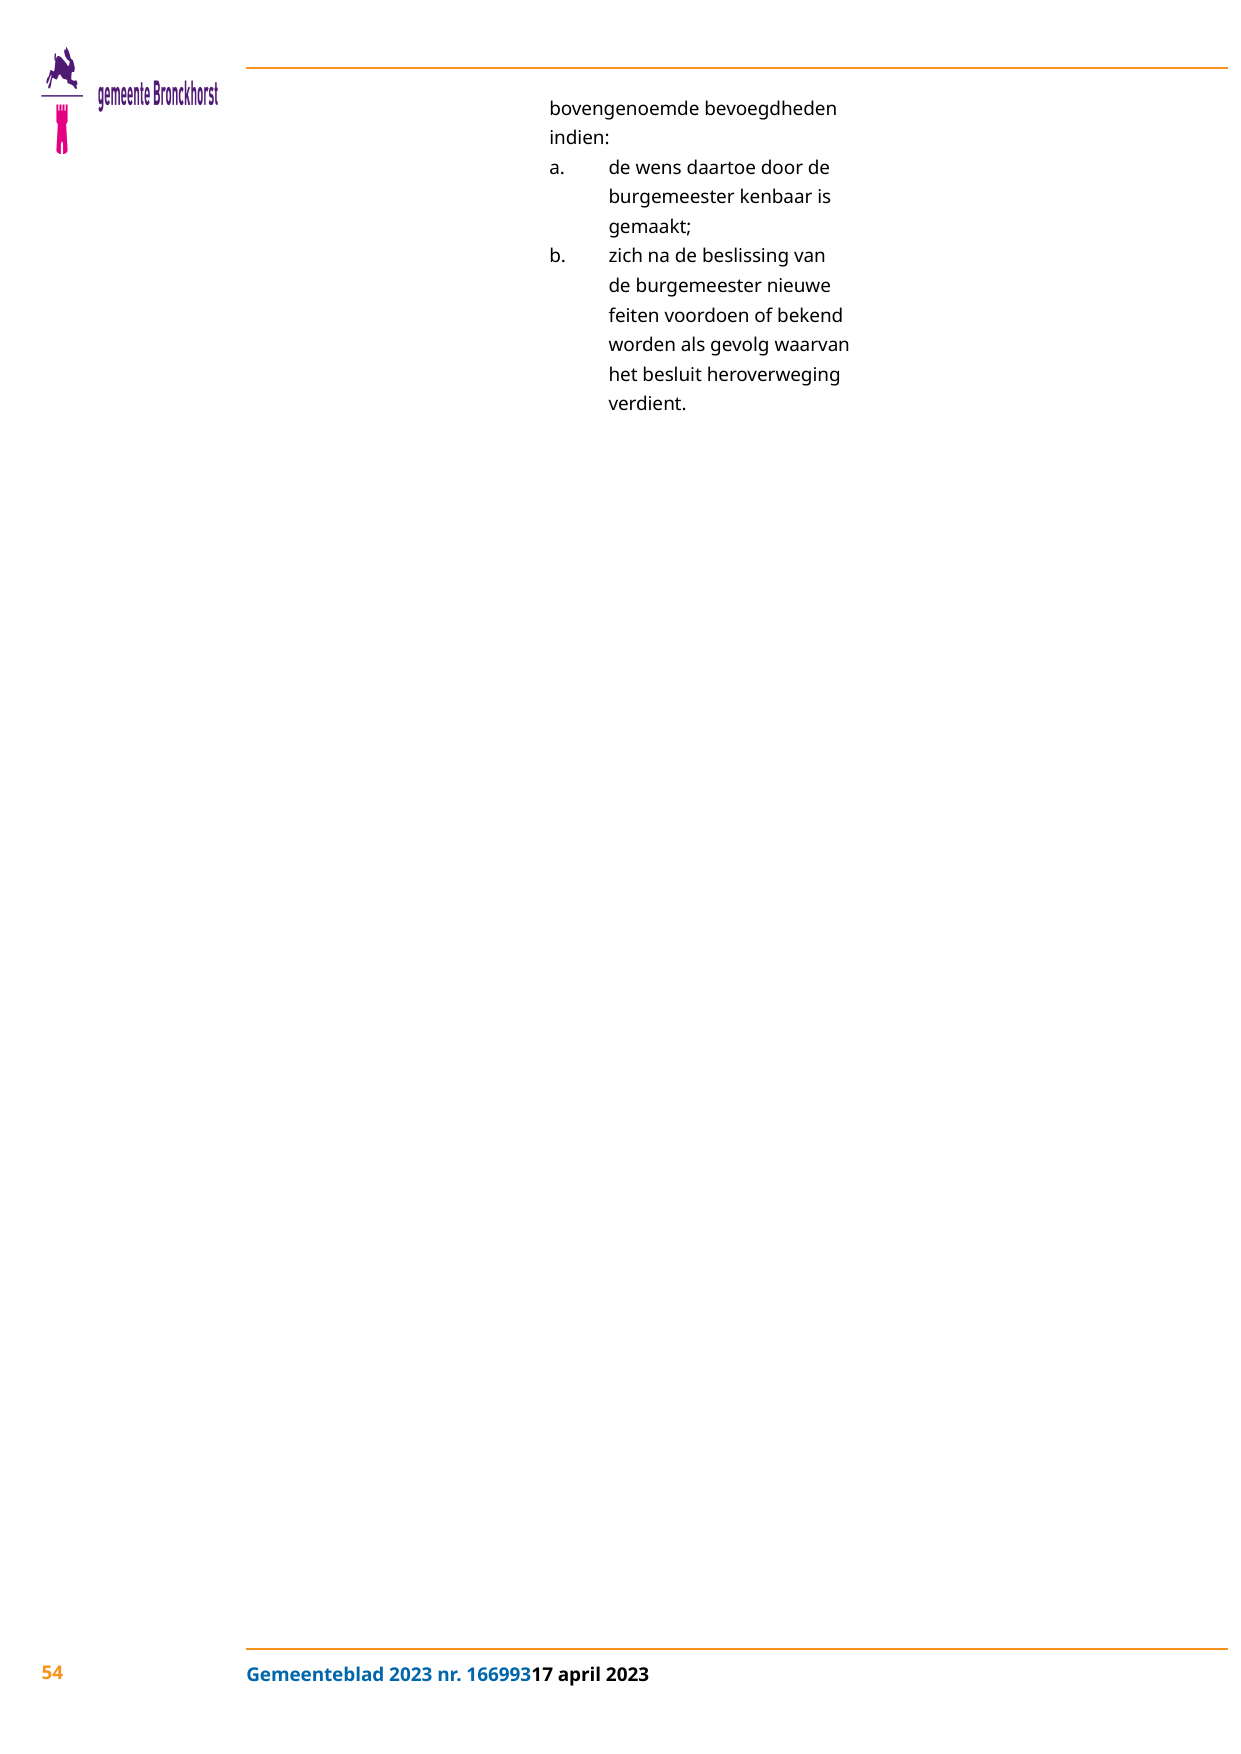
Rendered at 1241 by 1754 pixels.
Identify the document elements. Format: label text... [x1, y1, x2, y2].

table_header [248, 95, 549, 416]
table_header bovengenoemde bevoegdheden indien: de wens daartoe door de burgemeester kenbaar is gemaakt; zich na de beslissing van de burgemeester nieuwe feiten voordoen of bekend worden als gevolg waarvan het besluit heroverweging verdient. [549, 95, 850, 416]
picture [41, 47, 231, 172]
table_header [850, 95, 1152, 416]
